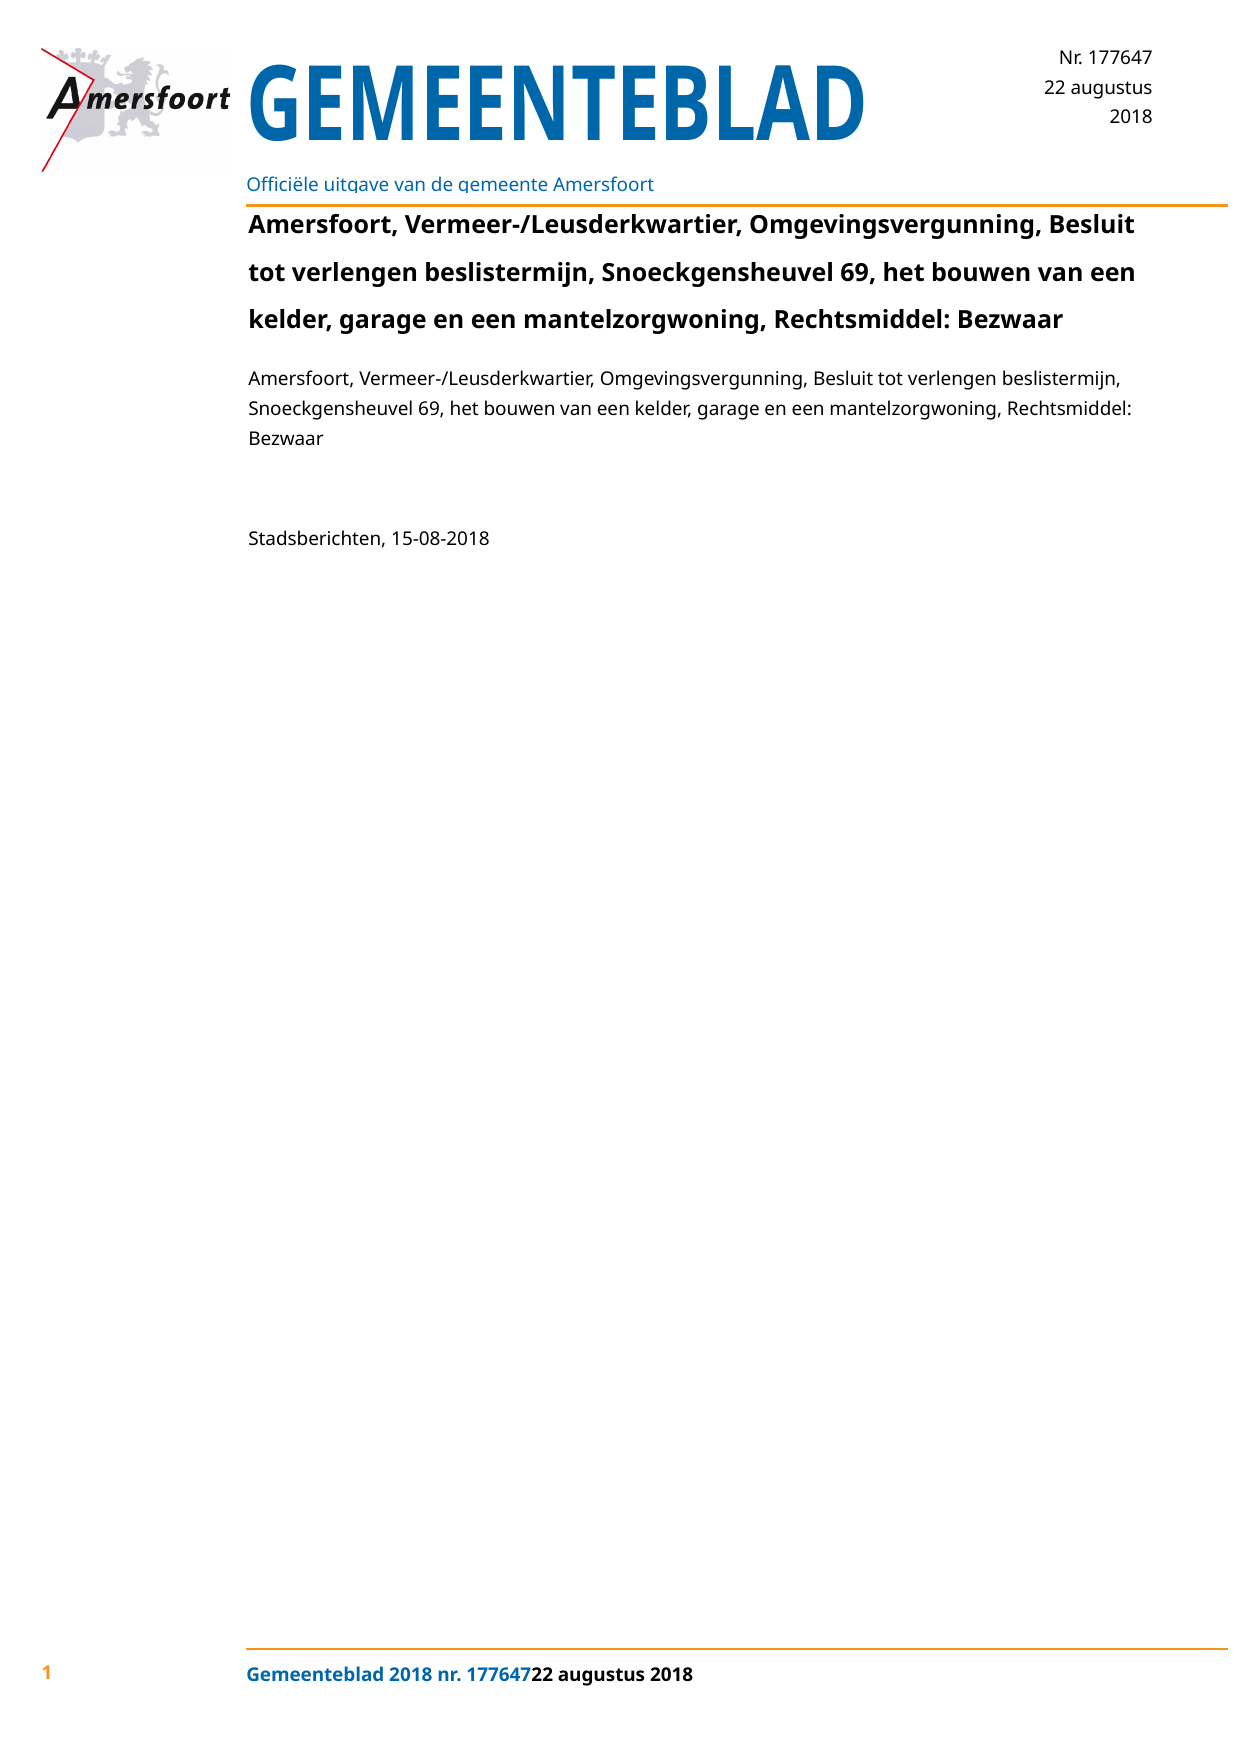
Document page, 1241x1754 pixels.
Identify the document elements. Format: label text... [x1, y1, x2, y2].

text Amersfoort, Vermeer-/Leusderkwartier, Omgevingsvergunning, Besluit tot verlengen beslistermijn, Snoeckgensheuvel 69, het bouwen van een kelder, garage en een mantelzorgwoning, Rechtsmiddel: Bezwaar [248, 366, 1152, 450]
text Amersfoort, Vermeer-/Leusderkwartier, Omgevingsvergunning, Besluit tot verlengen beslistermijn, Snoeckgensheuvel 69, het bouwen van een kelder, garage en een mantelzorgwoning, Rechtsmiddel: Bezwaar [248, 207, 1152, 336]
picture [41, 47, 231, 172]
text Stadsberichten, 15-08-2018 [248, 526, 1152, 551]
